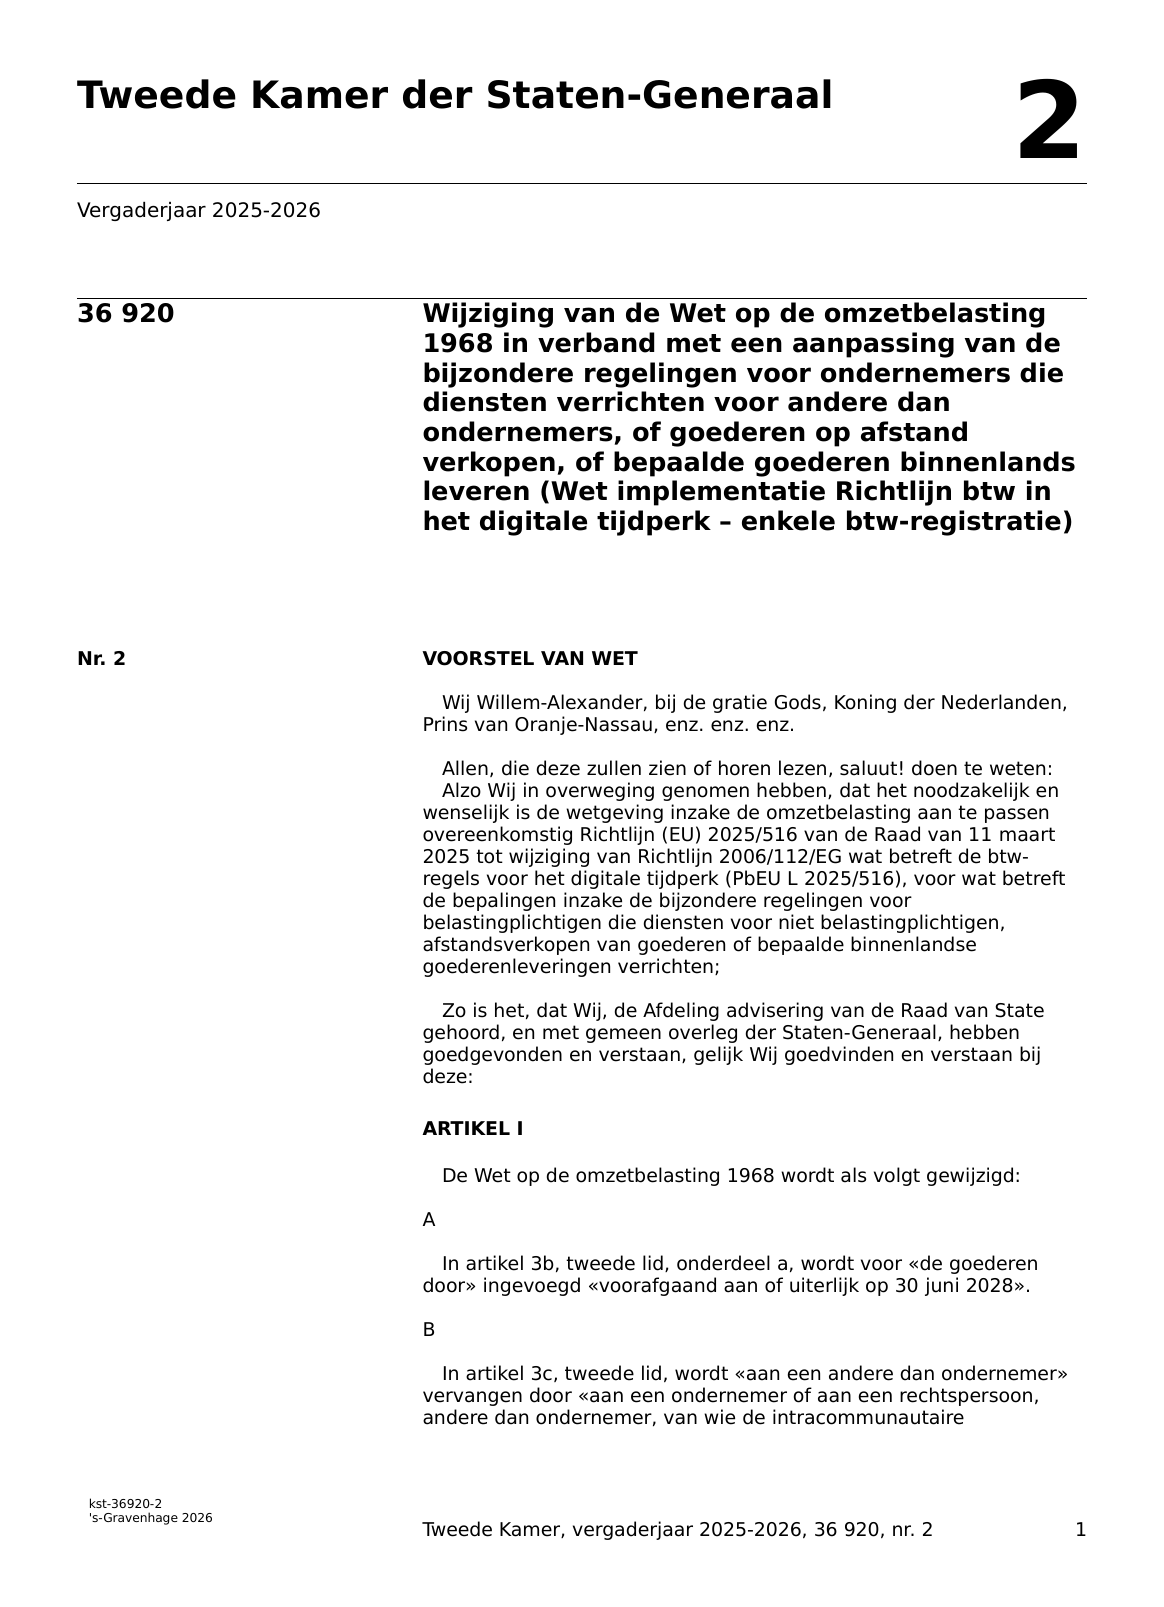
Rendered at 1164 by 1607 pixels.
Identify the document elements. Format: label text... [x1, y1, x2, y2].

text kst-36920-2 [88, 1497, 323, 1511]
text In artikel 3c, tweede lid, wordt «aan een andere dan ondernemer» vervangen door «aan een ondernemer of aan een rechtspersoon, andere dan ondernemer, van wie de intracommunautaire [422, 1363, 1087, 1429]
text Alzo Wij in overweging genomen hebben, dat het noodzakelijk en wenselijk is de wetgeving inzake de omzetbelasting aan te passen overeenkomstig Richtlijn (EU) 2025/516 van de Raad van 11 maart 2025 tot wijziging van Richtlijn 2006/112/EG wat betreft de btw-regels voor het digitale tijdperk (PbEU L 2025/516), voor wat betreft de bepalingen inzake de bijzondere regelingen voor belastingplichtigen die diensten voor niet belastingplichtigen, afstandsverkopen van goederen of bepaalde binnenlandse goederenleveringen verrichten; [422, 780, 1087, 978]
text In artikel 3b, tweede lid, onderdeel a, wordt voor «de goederen door» ingevoegd «voorafgaand aan of uiterlijk op 30 juni 2028». [422, 1253, 1087, 1297]
subtitle 36 920 Wijziging van de Wet op de omzetbelasting 1968 in verband met een aanpassing van de bijzondere regelingen voor ondernemers die diensten verrichten voor andere dan ondernemers, of goederen op afstand verkopen, of bepaalde goederen binnenlands leveren (Wet implementatie Richtlijn btw in het digitale tijdperk – enkele btw-registratie) [77, 299, 1087, 536]
table_header Tweede Kamer der Staten-Generaal [77, 59, 886, 183]
text Wij Willem-Alexander, bij de gratie Gods, Koning der Nederlanden, Prins van Oranje-Nassau, enz. enz. enz. [422, 692, 1087, 736]
text A [422, 1209, 1087, 1231]
table_cell Vergaderjaar 2025-2026 [77, 184, 1087, 298]
subtitle ARTIKEL I [422, 1118, 1087, 1140]
table_header 2 [886, 59, 1087, 183]
text 's-Gravenhage 2026 [88, 1511, 323, 1525]
text De Wet op de omzetbelasting 1968 wordt als volgt gewijzigd: [422, 1165, 1087, 1187]
text Allen, die deze zullen zien of horen lezen, saluut! doen te weten: [422, 758, 1087, 780]
text Zo is het, dat Wij, de Afdeling advisering van de Raad van State gehoord, en met gemeen overleg der Staten-Generaal, hebben goedgevonden en verstaan, gelijk Wij goedvinden en verstaan bij deze: [422, 1000, 1087, 1088]
text B [422, 1319, 1087, 1341]
subtitle Nr. 2 VOORSTEL VAN WET [77, 647, 1087, 669]
